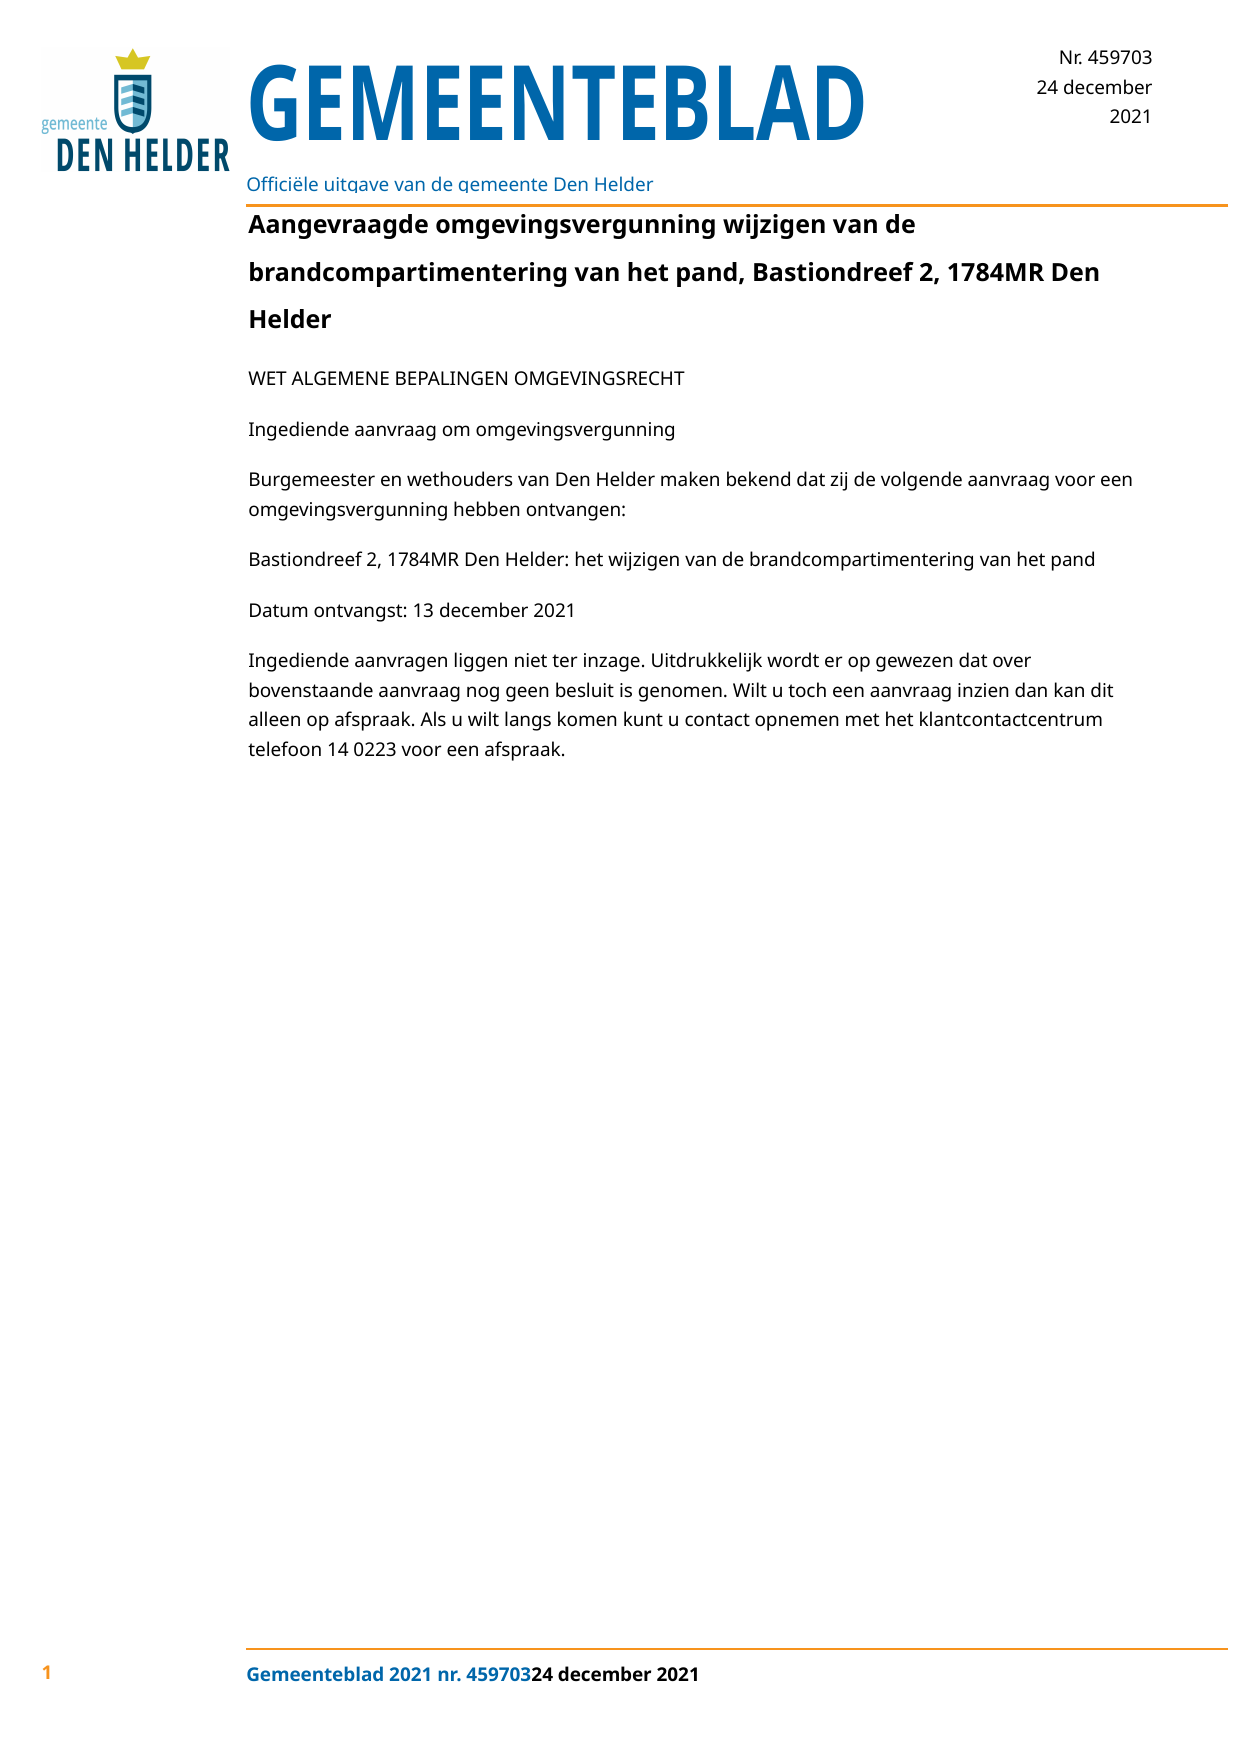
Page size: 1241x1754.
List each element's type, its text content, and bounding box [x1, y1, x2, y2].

picture [182, 144, 187, 165]
text Bastiondreef 2, 1784MR Den Helder: het wijzigen van de brandcompartimentering van het pand [248, 546, 1152, 572]
picture [130, 157, 135, 172]
text Aangevraagde omgevingsvergunning wijzigen van de brandcompartimentering van het pand, Bastiondreef 2, 1784MR Den Helder [248, 207, 1152, 336]
picture [220, 160, 224, 172]
picture [41, 47, 231, 172]
picture [100, 154, 106, 172]
text Ingediende aanvragen liggen niet ter inzage. Uitdrukkelijk wordt er op gewezen dat over bovenstaande aanvraag nog geen besluit is genomen. Wilt u toch een aanvraag inzien dan kan dit alleen op afspraak. Als u wilt langs komen kunt u contact opnemen met het klantcontactcentrum telefoon 14 0223 voor een afspraak. [248, 647, 1152, 762]
text WET ALGEMENE BEPALINGEN OMGEVINGSRECHT [248, 366, 1152, 391]
text Ingediende aanvraag om omgevingsvergunning [248, 416, 1152, 442]
picture [63, 144, 68, 165]
text Datum ontvangst: 13 december 2021 [248, 597, 1152, 622]
text Burgemeester en wethouders van Den Helder maken bekend dat zij de volgende aanvraag voor een omgevingsvergunning hebben ontvangen: [248, 466, 1152, 522]
